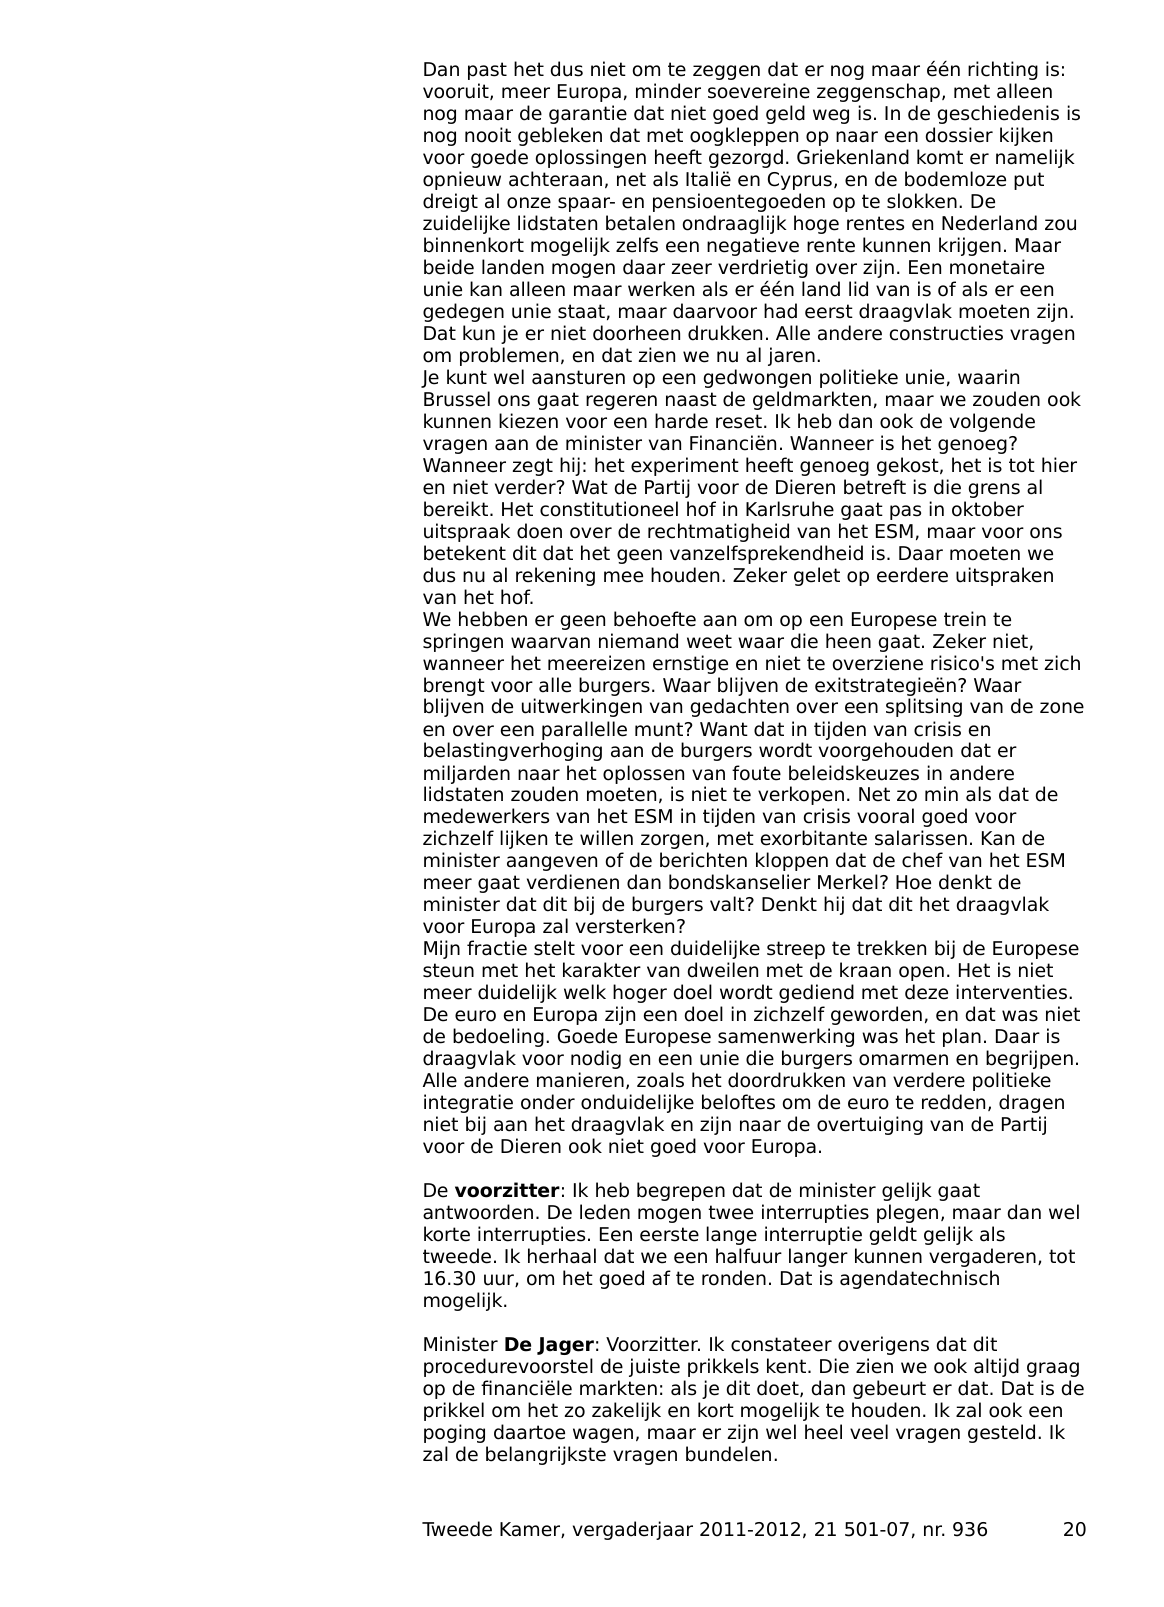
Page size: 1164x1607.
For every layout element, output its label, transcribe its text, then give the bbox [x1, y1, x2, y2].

text Dan past het dus niet om te zeggen dat er nog maar één richting is: vooruit, meer Europa, minder soevereine zeggenschap, met alleen nog maar de garantie dat niet goed geld weg is. In de geschiedenis is nog nooit gebleken dat met oogkleppen op naar een dossier kijken voor goede oplossingen heeft gezorgd. Griekenland komt er namelijk opnieuw achteraan, net als Italië en Cyprus, en de bodemloze put dreigt al onze spaar- en pensioentegoeden op te slokken. De zuidelijke lidstaten betalen ondraaglijk hoge rentes en Nederland zou binnenkort mogelijk zelfs een negatieve rente kunnen krijgen. Maar beide landen mogen daar zeer verdrietig over zijn. Een monetaire unie kan alleen maar werken als er één land lid van is of als er een gedegen unie staat, maar daarvoor had eerst draagvlak moeten zijn. Dat kun je er niet doorheen drukken. Alle andere constructies vragen om problemen, en dat zien we nu al jaren. [422, 59, 1087, 367]
text We hebben er geen behoefte aan om op een Europese trein te springen waarvan niemand weet waar die heen gaat. Zeker niet, wanneer het meereizen ernstige en niet te overziene risico's met zich brengt voor alle burgers. Waar blijven de exitstrategieën? Waar blijven de uitwerkingen van gedachten over een splitsing van de zone en over een parallelle munt? Want dat in tijden van crisis en belastingverhoging aan de burgers wordt voorgehouden dat er miljarden naar het oplossen van foute beleidskeuzes in andere lidstaten zouden moeten, is niet te verkopen. Net zo min als dat de medewerkers van het ESM in tijden van crisis vooral goed voor zichzelf lijken te willen zorgen, met exorbitante salarissen. Kan de minister aangeven of de berichten kloppen dat de chef van het ESM meer gaat verdienen dan bondskanselier Merkel? Hoe denkt de minister dat dit bij de burgers valt? Denkt hij dat dit het draagvlak voor Europa zal versterken? [422, 608, 1087, 938]
text Mijn fractie stelt voor een duidelijke streep te trekken bij de Europese steun met het karakter van dweilen met de kraan open. Het is niet meer duidelijk welk hoger doel wordt gediend met deze interventies. De euro en Europa zijn een doel in zichzelf geworden, en dat was niet de bedoeling. Goede Europese samenwerking was het plan. Daar is draagvlak voor nodig en een unie die burgers omarmen en begrijpen. Alle andere manieren, zoals het doordrukken van verdere politieke integratie onder onduidelijke beloftes om de euro te redden, dragen niet bij aan het draagvlak en zijn naar de overtuiging van de Partij voor de Dieren ook niet goed voor Europa. [422, 938, 1087, 1158]
text De voorzitter: Ik heb begrepen dat de minister gelijk gaat antwoorden. De leden mogen twee interrupties plegen, maar dan wel korte interrupties. Een eerste lange interruptie geldt gelijk als tweede. Ik herhaal dat we een halfuur langer kunnen vergaderen, tot 16.30 uur, om het goed af te ronden. Dat is agendatechnisch mogelijk. [422, 1180, 1087, 1312]
text Minister De Jager: Voorzitter. Ik constateer overigens dat dit procedurevoorstel de juiste prikkels kent. Die zien we ook altijd graag op de financiële markten: als je dit doet, dan gebeurt er dat. Dat is de prikkel om het zo zakelijk en kort mogelijk te houden. Ik zal ook een poging daartoe wagen, maar er zijn wel heel veel vragen gesteld. Ik zal de belangrijkste vragen bundelen. [422, 1334, 1087, 1466]
text Je kunt wel aansturen op een gedwongen politieke unie, waarin Brussel ons gaat regeren naast de geldmarkten, maar we zouden ook kunnen kiezen voor een harde reset. Ik heb dan ook de volgende vragen aan de minister van Financiën. Wanneer is het genoeg? Wanneer zegt hij: het experiment heeft genoeg gekost, het is tot hier en niet verder? Wat de Partij voor de Dieren betreft is die grens al bereikt. Het constitutioneel hof in Karlsruhe gaat pas in oktober uitspraak doen over de rechtmatigheid van het ESM, maar voor ons betekent dit dat het geen vanzelfsprekendheid is. Daar moeten we dus nu al rekening mee houden. Zeker gelet op eerdere uitspraken van het hof. [422, 367, 1087, 608]
